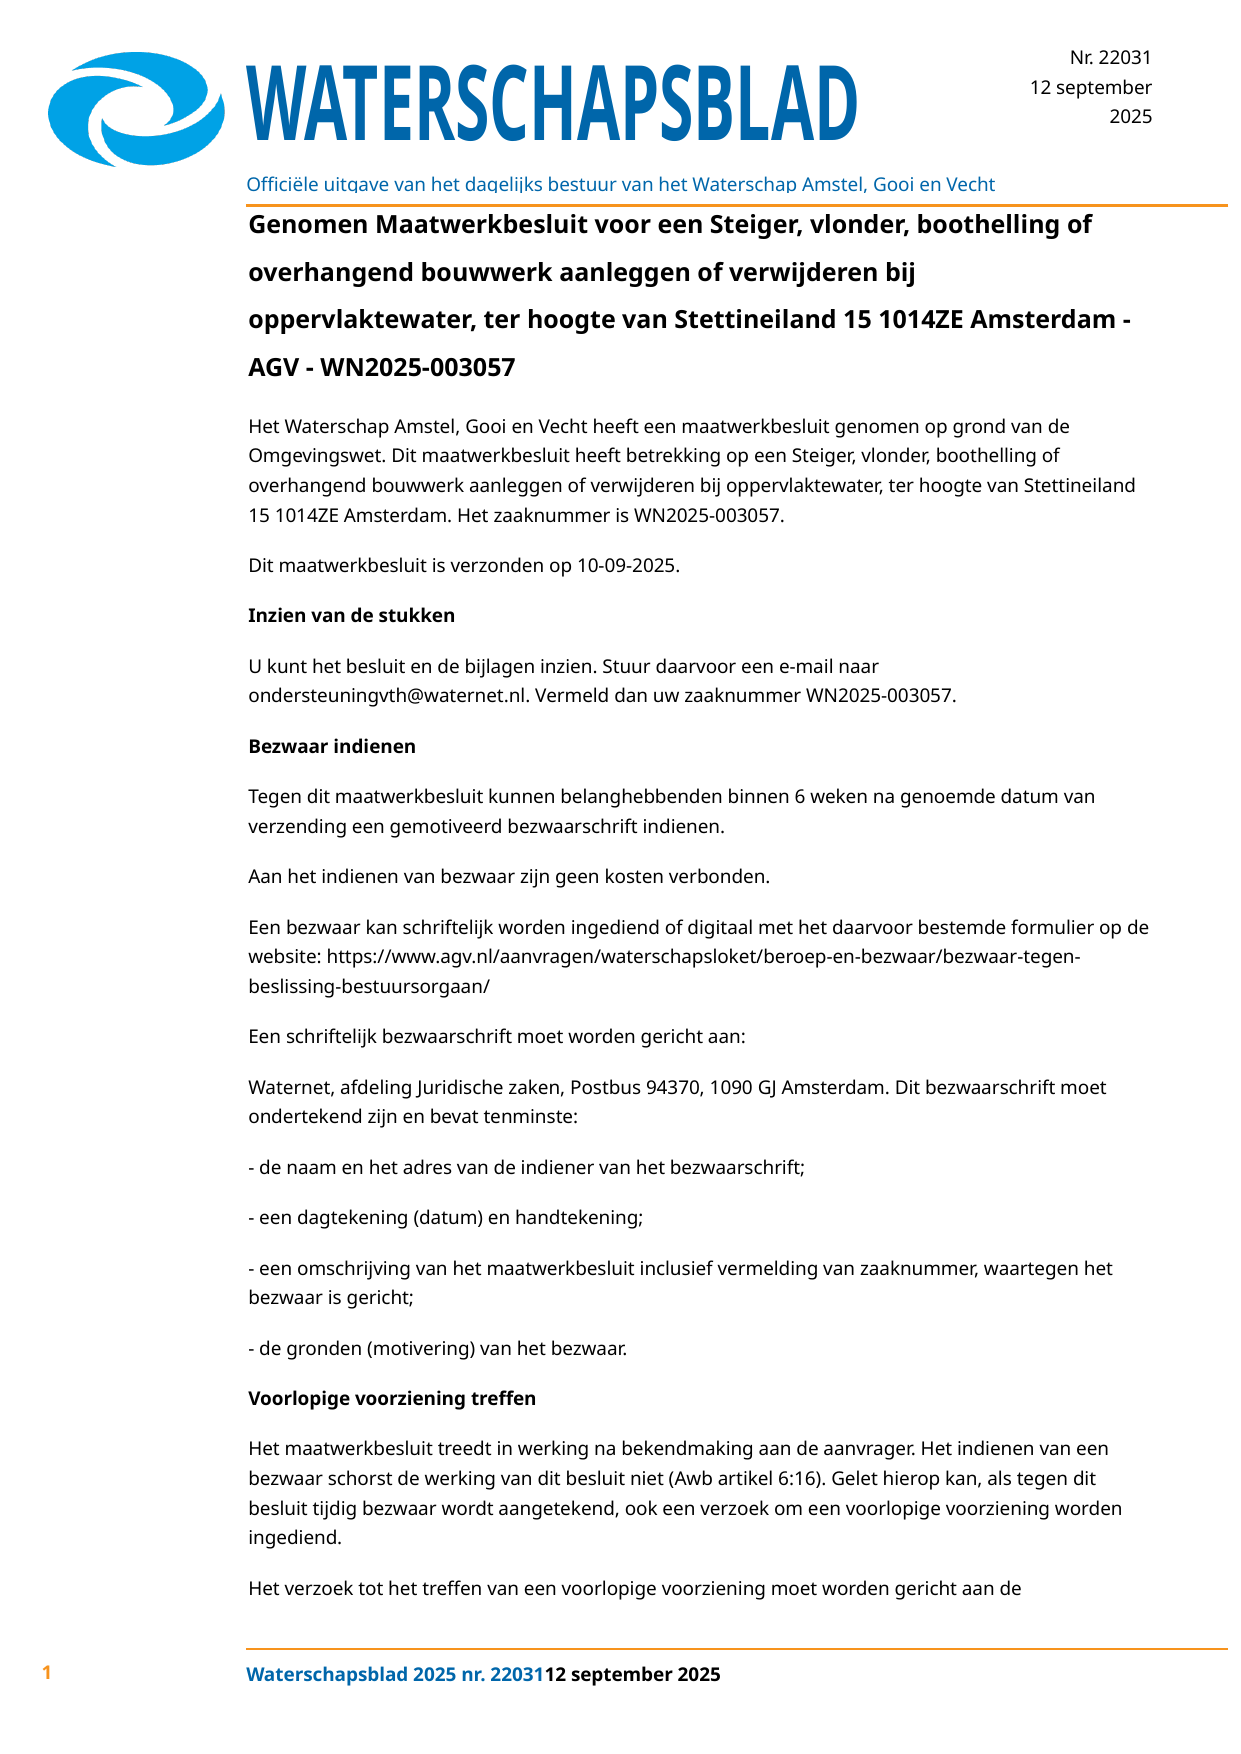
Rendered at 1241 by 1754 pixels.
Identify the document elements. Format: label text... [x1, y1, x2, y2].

text Dit maatwerkbesluit is verzonden op 10-09-2025. [248, 552, 1152, 578]
text - de naam en het adres van de indiener van het bezwaarschrift; [248, 1154, 1152, 1180]
text Een bezwaar kan schriftelijk worden ingediend of digitaal met het daarvoor bestemde formulier op de website: https://www.agv.nl/aanvragen/waterschapsloket/beroep-en-bezwaar/bezwaar-tegen-beslissing-bestuursorgaan/ [248, 914, 1152, 999]
text Tegen dit maatwerkbesluit kunnen belanghebbenden binnen 6 weken na genoemde datum van verzending een gemotiveerd bezwaarschrift indienen. [248, 783, 1152, 839]
picture [41, 47, 231, 172]
text Bezwaar indienen [248, 733, 1152, 759]
text Waternet, afdeling Juridische zaken, Postbus 94370, 1090 GJ Amsterdam. Dit bezwaarschrift moet ondertekend zijn en bevat tenminste: [248, 1074, 1152, 1129]
text Een schriftelijk bezwaarschrift moet worden gericht aan: [248, 1023, 1152, 1049]
text Genomen Maatwerkbesluit voor een Steiger, vlonder, boothelling of overhangend bouwwerk aanleggen of verwijderen bij oppervlaktewater, ter hoogte van Stettineiland 15 1014ZE Amsterdam - AGV - WN2025-003057 [248, 207, 1152, 384]
text Het verzoek tot het treffen van een voorlopige voorziening moet worden gericht aan de [248, 1575, 1152, 1601]
text - de gronden (motivering) van het bezwaar. [248, 1335, 1152, 1361]
text Inzien van de stukken [248, 603, 1152, 628]
text - een dagtekening (datum) en handtekening; [248, 1204, 1152, 1230]
text U kunt het besluit en de bijlagen inzien. Stuur daarvoor een e-mail naar ondersteuningvth@waternet.nl. Vermeld dan uw zaaknummer WN2025-003057. [248, 653, 1152, 708]
text - een omschrijving van het maatwerkbesluit inclusief vermelding van zaaknummer, waartegen het bezwaar is gericht; [248, 1255, 1152, 1310]
text Het maatwerkbesluit treedt in werking na bekendmaking aan de aanvrager. Het indienen van een bezwaar schorst de werking van dit besluit niet (Awb artikel 6:16). Gelet hierop kan, als tegen dit besluit tijdig bezwaar wordt aangetekend, ook een verzoek om een voorlopige voorziening worden ingediend. [248, 1436, 1152, 1550]
text Het Waterschap Amstel, Gooi en Vecht heeft een maatwerkbesluit genomen op grond van de Omgevingswet. Dit maatwerkbesluit heeft betrekking op een Steiger, vlonder, boothelling of overhangend bouwwerk aanleggen of verwijderen bij oppervlaktewater, ter hoogte van Stettineiland 15 1014ZE Amsterdam. Het zaaknummer is WN2025-003057. [248, 413, 1152, 528]
text Aan het indienen van bezwaar zijn geen kosten verbonden. [248, 863, 1152, 889]
text Voorlopige voorziening treffen [248, 1385, 1152, 1411]
